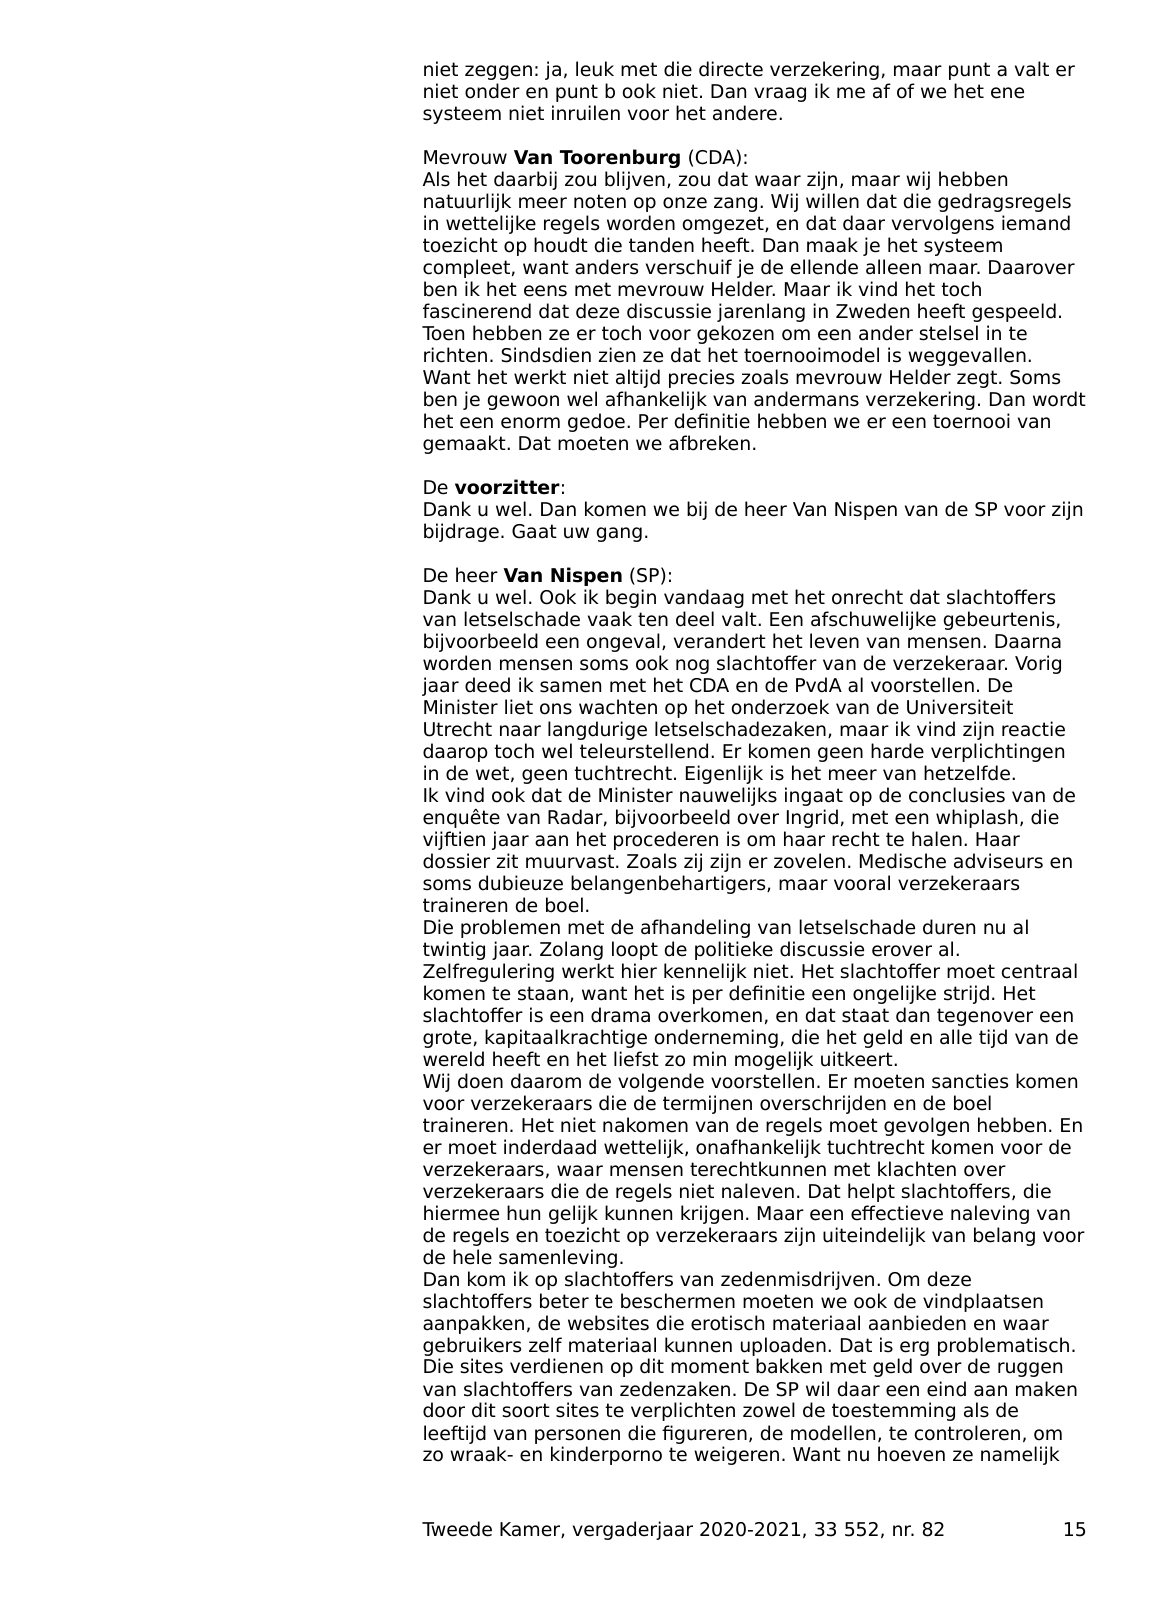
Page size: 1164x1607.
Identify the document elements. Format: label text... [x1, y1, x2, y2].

text Die problemen met de afhandeling van letselschade duren nu al twintig jaar. Zolang loopt de politieke discussie erover al. Zelfregulering werkt hier kennelijk niet. Het slachtoffer moet centraal komen te staan, want het is per definitie een ongelijke strijd. Het slachtoffer is een drama overkomen, en dat staat dan tegenover een grote, kapitaalkrachtige onderneming, die het geld en alle tijd van de wereld heeft en het liefst zo min mogelijk uitkeert. [422, 917, 1087, 1071]
text Als het daarbij zou blijven, zou dat waar zijn, maar wij hebben natuurlijk meer noten op onze zang. Wij willen dat die gedragsregels in wettelijke regels worden omgezet, en dat daar vervolgens iemand toezicht op houdt die tanden heeft. Dan maak je het systeem compleet, want anders verschuif je de ellende alleen maar. Daarover ben ik het eens met mevrouw Helder. Maar ik vind het toch fascinerend dat deze discussie jarenlang in Zweden heeft gespeeld. Toen hebben ze er toch voor gekozen om een ander stelsel in te richten. Sindsdien zien ze dat het toernooimodel is weggevallen. Want het werkt niet altijd precies zoals mevrouw Helder zegt. Soms ben je gewoon wel afhankelijk van andermans verzekering. Dan wordt het een enorm gedoe. Per definitie hebben we er een toernooi van gemaakt. Dat moeten we afbreken. [422, 169, 1087, 455]
text Ik vind ook dat de Minister nauwelijks ingaat op de conclusies van de enquête van Radar, bijvoorbeeld over Ingrid, met een whiplash, die vijftien jaar aan het procederen is om haar recht te halen. Haar dossier zit muurvast. Zoals zij zijn er zovelen. Medische adviseurs en soms dubieuze belangenbehartigers, maar vooral verzekeraars traineren de boel. [422, 785, 1087, 917]
text Mevrouw Van Toorenburg (CDA): [422, 147, 1087, 169]
text Dank u wel. Ook ik begin vandaag met het onrecht dat slachtoffers van letselschade vaak ten deel valt. Een afschuwelijke gebeurtenis, bijvoorbeeld een ongeval, verandert het leven van mensen. Daarna worden mensen soms ook nog slachtoffer van de verzekeraar. Vorig jaar deed ik samen met het CDA en de PvdA al voorstellen. De Minister liet ons wachten op het onderzoek van de Universiteit Utrecht naar langdurige letselschadezaken, maar ik vind zijn reactie daarop toch wel teleurstellend. Er komen geen harde verplichtingen in de wet, geen tuchtrecht. Eigenlijk is het meer van hetzelfde. [422, 587, 1087, 785]
text Wij doen daarom de volgende voorstellen. Er moeten sancties komen voor verzekeraars die de termijnen overschrijden en de boel traineren. Het niet nakomen van de regels moet gevolgen hebben. En er moet inderdaad wettelijk, onafhankelijk tuchtrecht komen voor de verzekeraars, waar mensen terechtkunnen met klachten over verzekeraars die de regels niet naleven. Dat helpt slachtoffers, die hiermee hun gelijk kunnen krijgen. Maar een effectieve naleving van de regels en toezicht op verzekeraars zijn uiteindelijk van belang voor de hele samenleving. [422, 1071, 1087, 1268]
text De voorzitter: [422, 477, 1087, 499]
text niet zeggen: ja, leuk met die directe verzekering, maar punt a valt er niet onder en punt b ook niet. Dan vraag ik me af of we het ene systeem niet inruilen voor het andere. [422, 59, 1087, 125]
text Dan kom ik op slachtoffers van zedenmisdrijven. Om deze slachtoffers beter te beschermen moeten we ook de vindplaatsen aanpakken, de websites die erotisch materiaal aanbieden en waar gebruikers zelf materiaal kunnen uploaden. Dat is erg problematisch. Die sites verdienen op dit moment bakken met geld over de ruggen van slachtoffers van zedenzaken. De SP wil daar een eind aan maken door dit soort sites te verplichten zowel de toestemming als de leeftijd van personen die figureren, de modellen, te controleren, om zo wraak- en kinderporno te weigeren. Want nu hoeven ze namelijk [422, 1268, 1087, 1466]
text Dank u wel. Dan komen we bij de heer Van Nispen van de SP voor zijn bijdrage. Gaat uw gang. [422, 499, 1087, 543]
text De heer Van Nispen (SP): [422, 565, 1087, 587]
